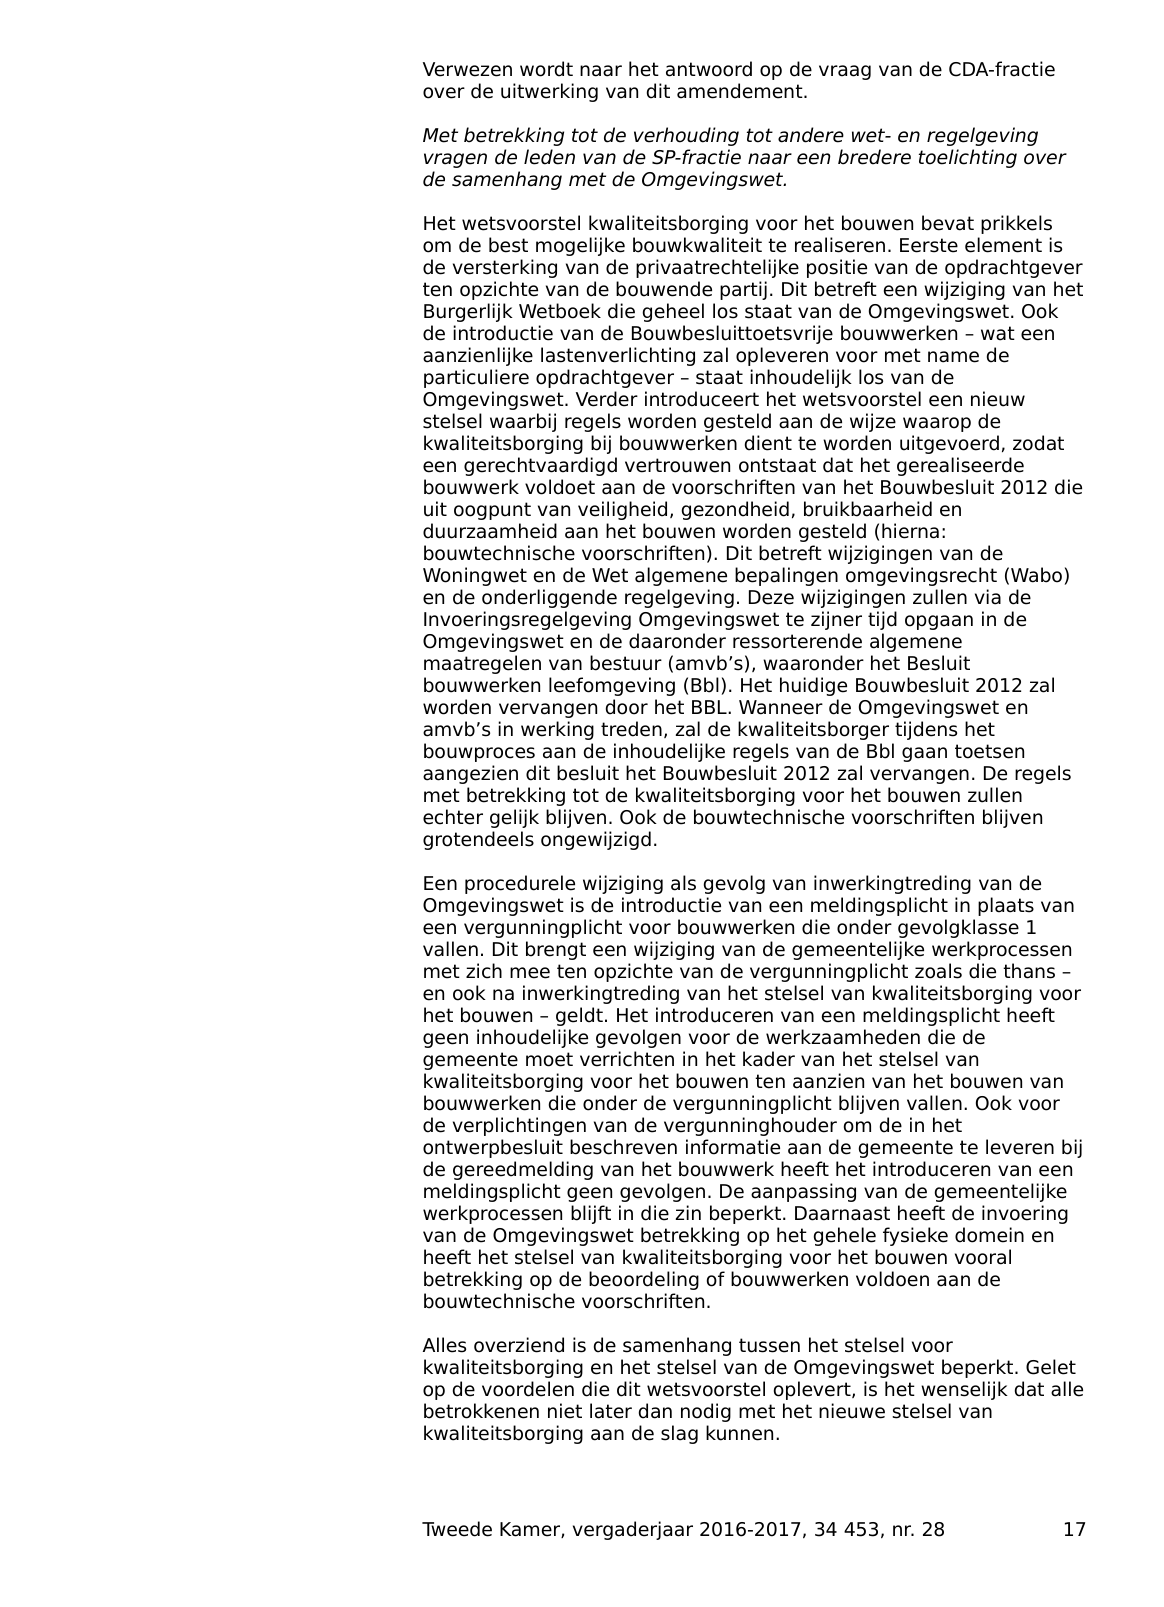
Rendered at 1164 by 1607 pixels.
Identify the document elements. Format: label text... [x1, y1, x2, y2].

text Een procedurele wijziging als gevolg van inwerkingtreding van de Omgevingswet is de introductie van een meldingsplicht in plaats van een vergunningplicht voor bouwwerken die onder gevolgklasse 1 vallen. Dit brengt een wijziging van de gemeentelijke werkprocessen met zich mee ten opzichte van de vergunningplicht zoals die thans – en ook na inwerkingtreding van het stelsel van kwaliteitsborging voor het bouwen – geldt. Het introduceren van een meldingsplicht heeft geen inhoudelijke gevolgen voor de werkzaamheden die de gemeente moet verrichten in het kader van het stelsel van kwaliteitsborging voor het bouwen ten aanzien van het bouwen van bouwwerken die onder de vergunningplicht blijven vallen. Ook voor de verplichtingen van de vergunninghouder om de in het ontwerpbesluit beschreven informatie aan de gemeente te leveren bij de gereedmelding van het bouwwerk heeft het introduceren van een meldingsplicht geen gevolgen. De aanpassing van de gemeentelijke werkprocessen blijft in die zin beperkt. Daarnaast heeft de invoering van de Omgevingswet betrekking op het gehele fysieke domein en heeft het stelsel van kwaliteitsborging voor het bouwen vooral betrekking op de beoordeling of bouwwerken voldoen aan de bouwtechnische voorschriften. [422, 873, 1087, 1312]
text Het wetsvoorstel kwaliteitsborging voor het bouwen bevat prikkels om de best mogelijke bouwkwaliteit te realiseren. Eerste element is de versterking van de privaatrechtelijke positie van de opdrachtgever ten opzichte van de bouwende partij. Dit betreft een wijziging van het Burgerlijk Wetboek die geheel los staat van de Omgevingswet. Ook de introductie van de Bouwbesluittoetsvrije bouwwerken – wat een aanzienlijke lastenverlichting zal opleveren voor met name de particuliere opdrachtgever – staat inhoudelijk los van de Omgevingswet. Verder introduceert het wetsvoorstel een nieuw stelsel waarbij regels worden gesteld aan de wijze waarop de kwaliteitsborging bij bouwwerken dient te worden uitgevoerd, zodat een gerechtvaardigd vertrouwen ontstaat dat het gerealiseerde bouwwerk voldoet aan de voorschriften van het Bouwbesluit 2012 die uit oogpunt van veiligheid, gezondheid, bruikbaarheid en duurzaamheid aan het bouwen worden gesteld (hierna: bouwtechnische voorschriften). Dit betreft wijzigingen van de Woningwet en de Wet algemene bepalingen omgevingsrecht (Wabo) en de onderliggende regelgeving. Deze wijzigingen zullen via de Invoeringsregelgeving Omgevingswet te zijner tijd opgaan in de Omgevingswet en de daaronder ressorterende algemene maatregelen van bestuur (amvb’s), waaronder het Besluit bouwwerken leefomgeving (Bbl). Het huidige Bouwbesluit 2012 zal worden vervangen door het BBL. Wanneer de Omgevingswet en amvb’s in werking treden, zal de kwaliteitsborger tijdens het bouwproces aan de inhoudelijke regels van de Bbl gaan toetsen aangezien dit besluit het Bouwbesluit 2012 zal vervangen. De regels met betrekking tot de kwaliteitsborging voor het bouwen zullen echter gelijk blijven. Ook de bouwtechnische voorschriften blijven grotendeels ongewijzigd. [422, 213, 1087, 851]
text Alles overziend is de samenhang tussen het stelsel voor kwaliteitsborging en het stelsel van de Omgevingswet beperkt. Gelet op de voordelen die dit wetsvoorstel oplevert, is het wenselijk dat alle betrokkenen niet later dan nodig met het nieuwe stelsel van kwaliteitsborging aan de slag kunnen. [422, 1335, 1087, 1444]
text Verwezen wordt naar het antwoord op de vraag van de CDA-fractie over de uitwerking van dit amendement. [422, 59, 1087, 103]
text Met betrekking tot de verhouding tot andere wet- en regelgeving vragen de leden van de SP-fractie naar een bredere toelichting over de samenhang met de Omgevingswet. [422, 125, 1087, 191]
